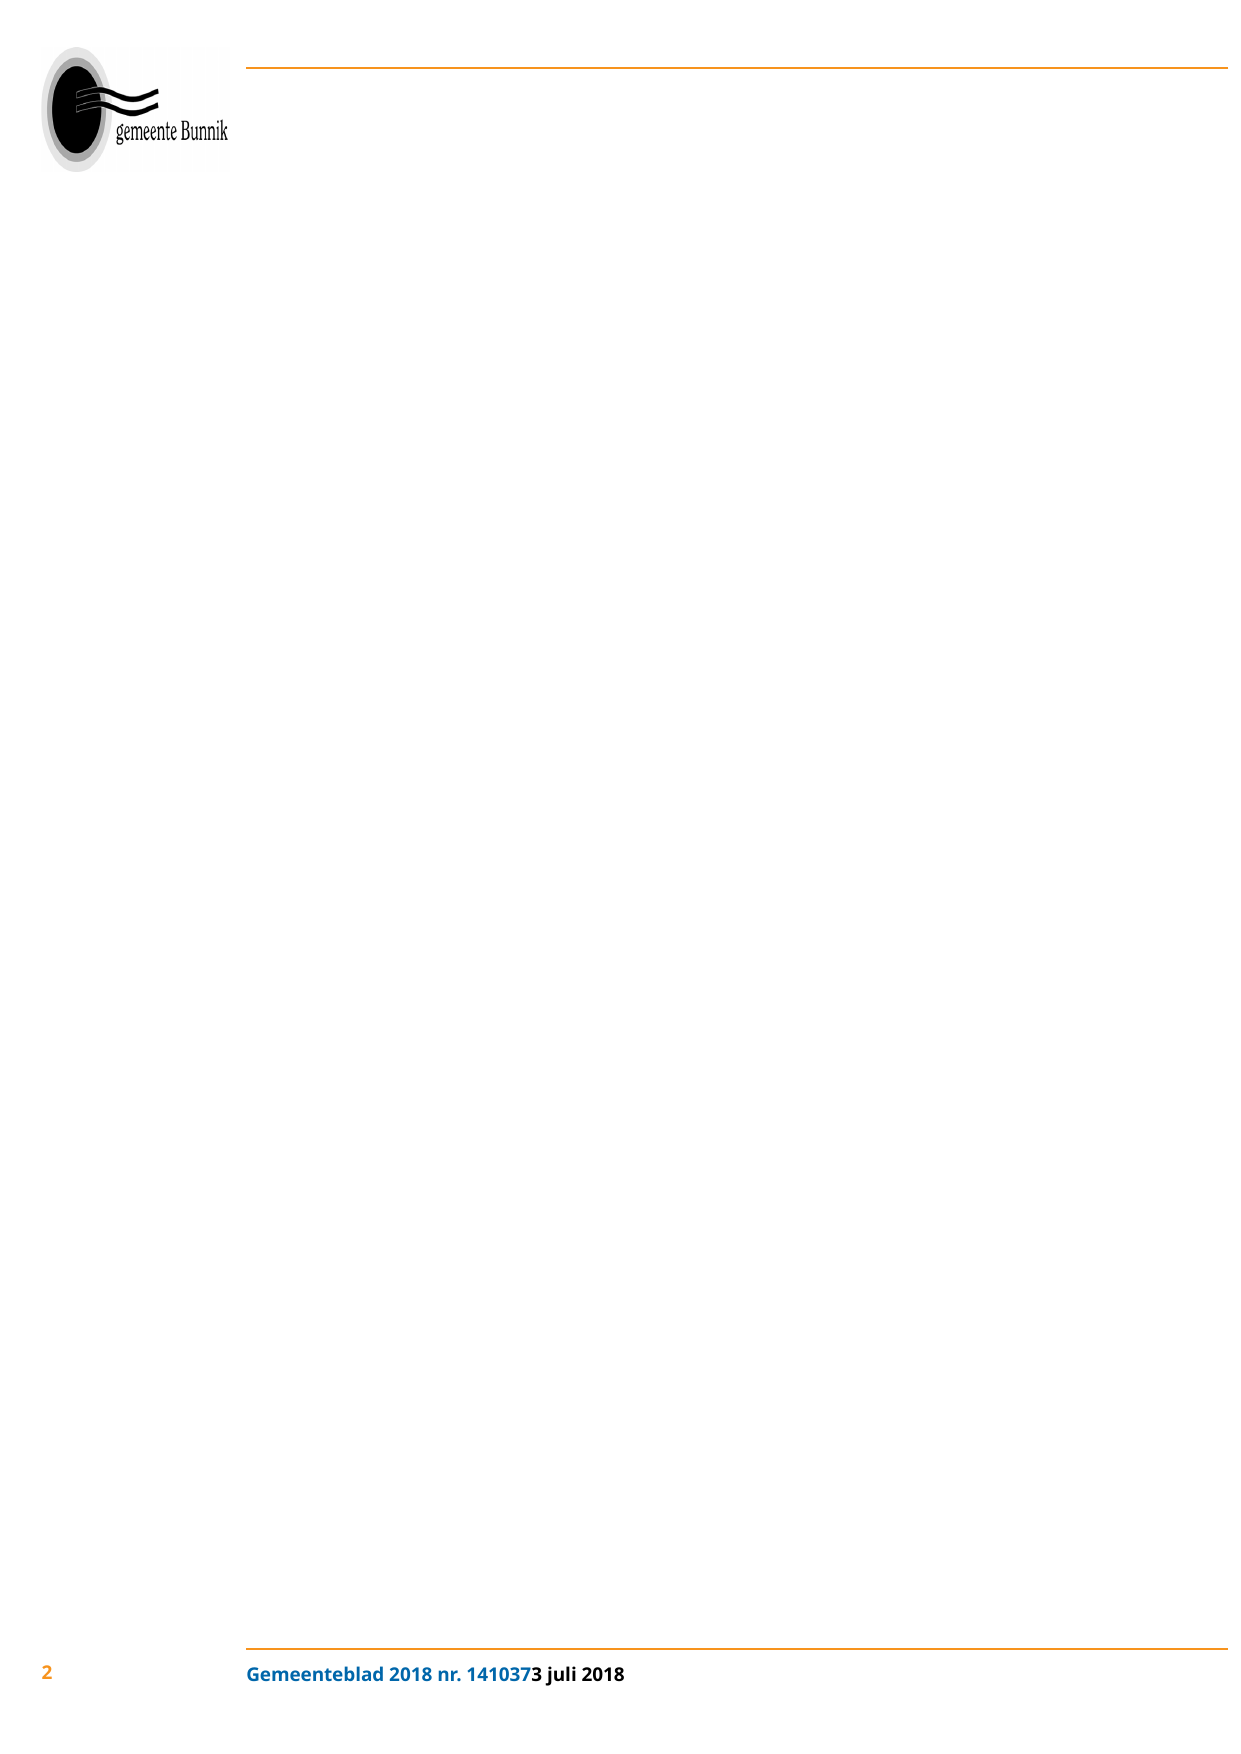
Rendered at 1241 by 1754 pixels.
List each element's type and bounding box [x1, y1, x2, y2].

picture [41, 47, 231, 172]
